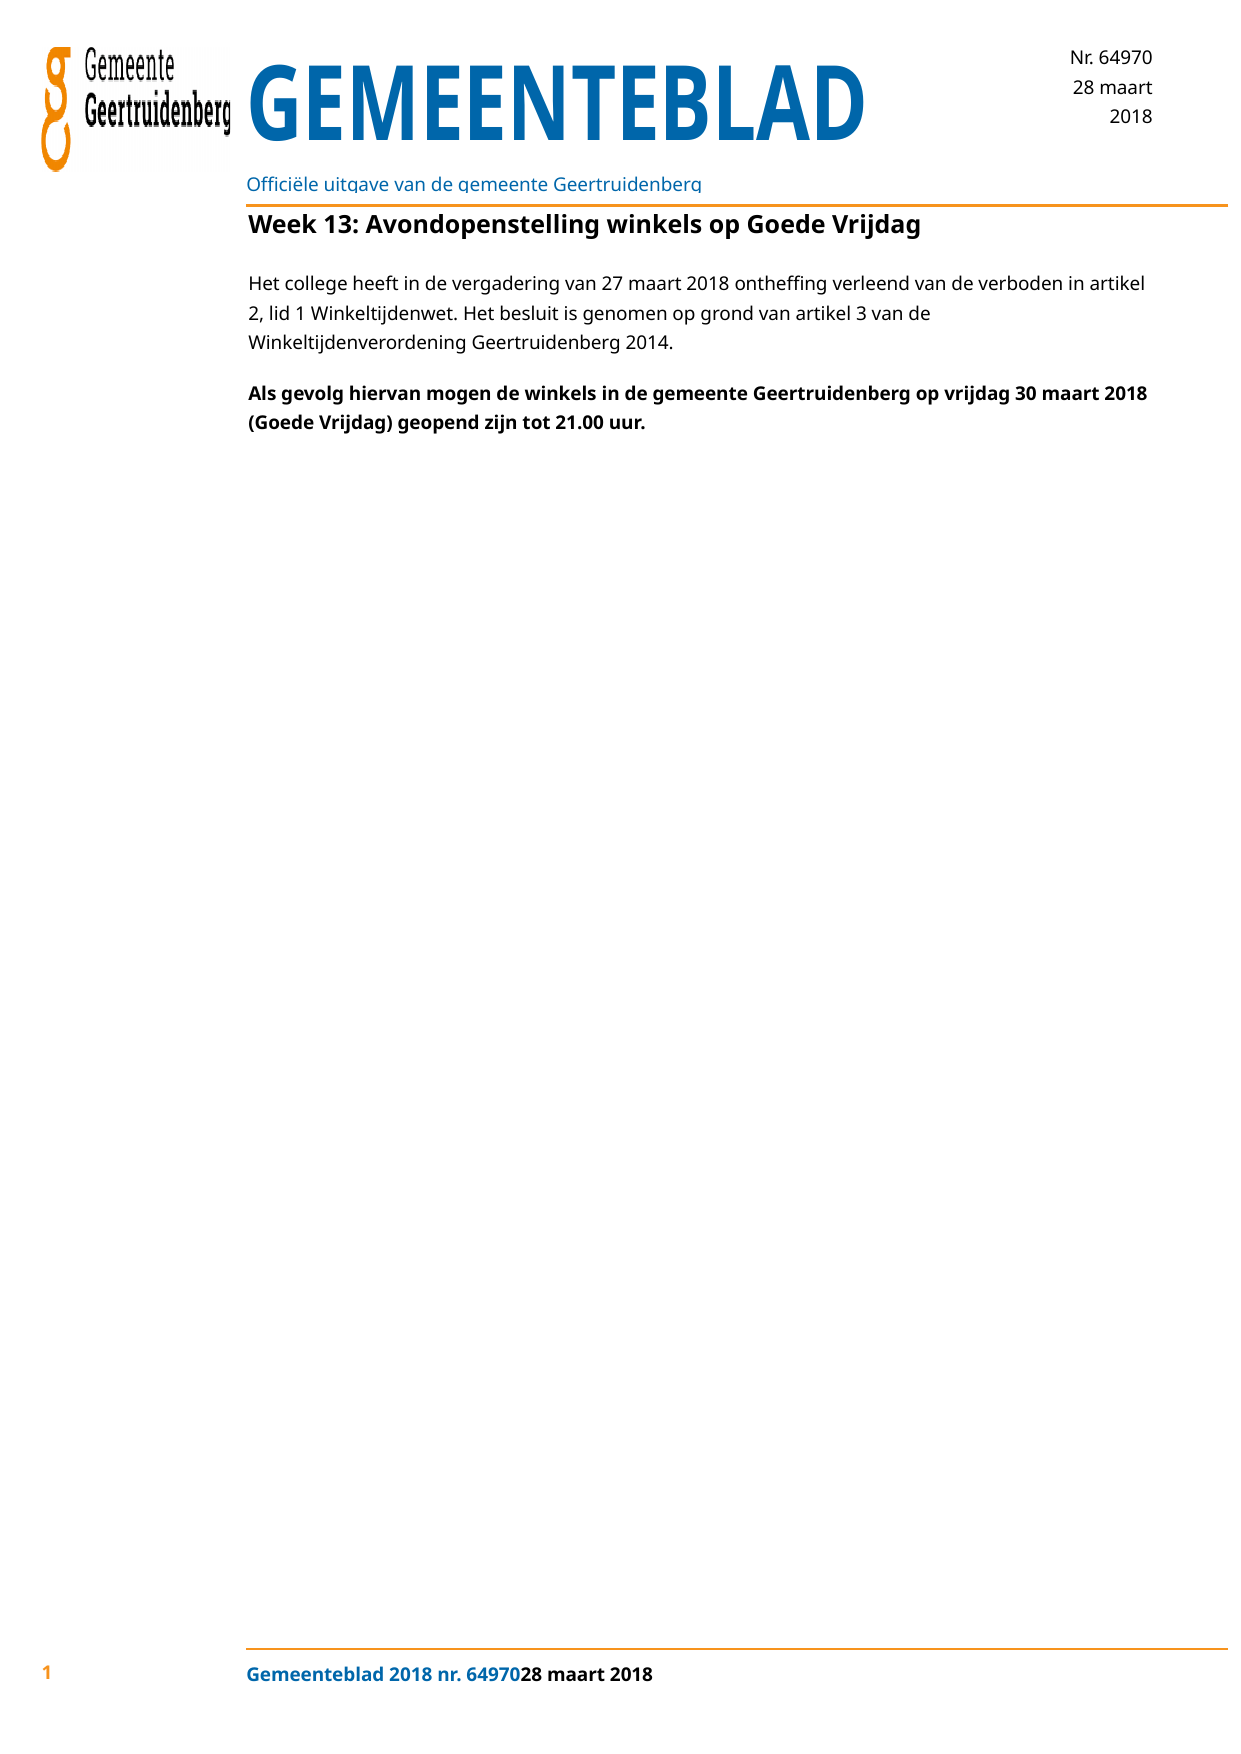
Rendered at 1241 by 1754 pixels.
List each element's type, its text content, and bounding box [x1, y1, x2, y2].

picture [41, 47, 231, 172]
text Week 13: Avondopenstelling winkels op Goede Vrijdag [248, 207, 1152, 241]
text Als gevolg hiervan mogen de winkels in de gemeente Geertruidenberg op vrijdag 30 maart 2018 (Goede Vrijdag) geopend zijn tot 21.00 uur. [248, 380, 1152, 435]
text Het college heeft in de vergadering van 27 maart 2018 ontheffing verleend van de verboden in artikel 2, lid 1 Winkeltijdenwet. Het besluit is genomen op grond van artikel 3 van de Winkeltijdenverordening Geertruidenberg 2014. [248, 270, 1152, 355]
